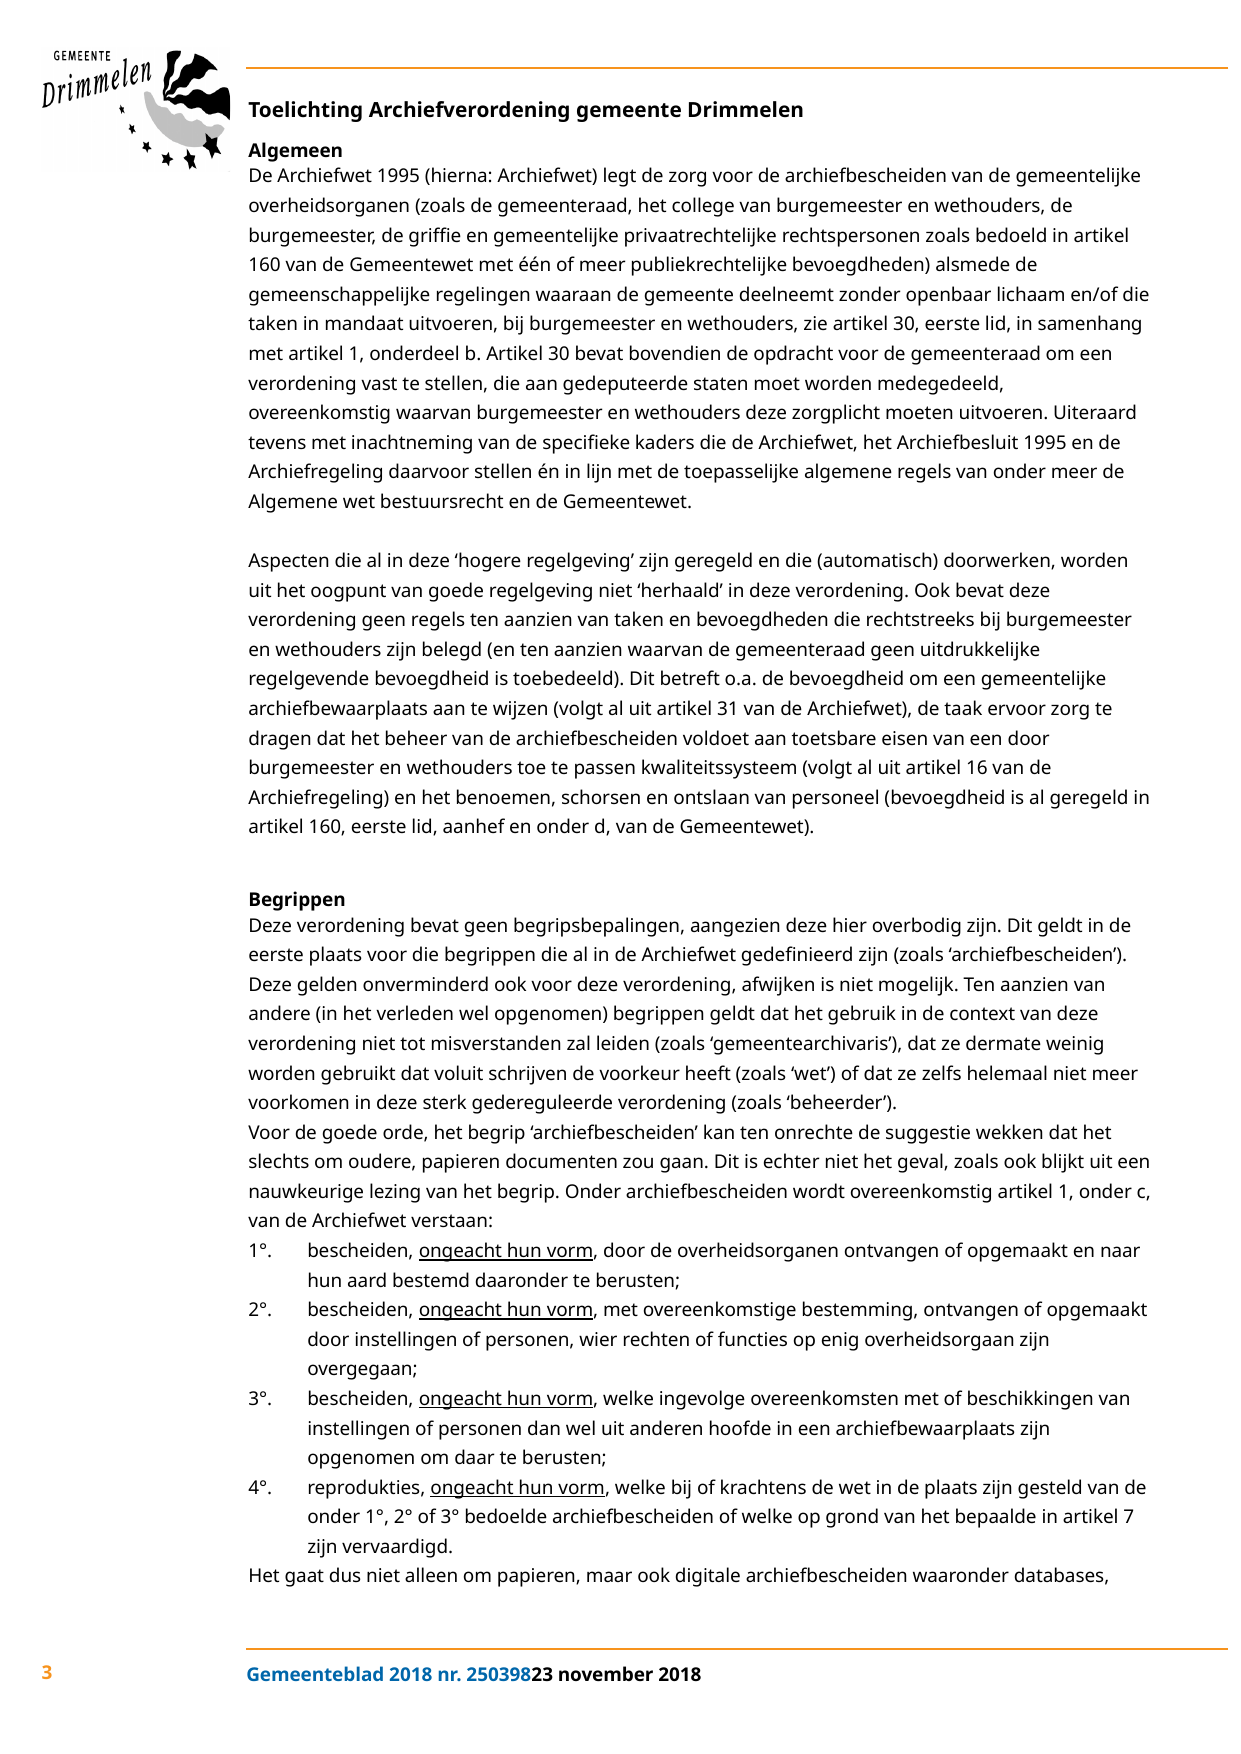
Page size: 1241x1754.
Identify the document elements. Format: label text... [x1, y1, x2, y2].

text Aspecten die al in deze ‘hogere regelgeving’ zijn geregeld en die (automatisch) doorwerken, worden uit het oogpunt van goede regelgeving niet ‘herhaald’ in deze verordening. Ook bevat deze verordening geen regels ten aanzien van taken en bevoegdheden die rechtstreeks bij burgemeester en wethouders zijn belegd (en ten aanzien waarvan de gemeenteraad geen uitdrukkelijke regelgevende bevoegdheid is toebedeeld). Dit betreft o.a. de bevoegdheid om een gemeentelijke archiefbewaarplaats aan te wijzen (volgt al uit artikel 31 van de Archiefwet), de taak ervoor zorg te dragen dat het beheer van de archiefbescheiden voldoet aan toetsbare eisen van een door burgemeester en wethouders toe te passen kwaliteitssysteem (volgt al uit artikel 16 van de Archiefregeling) en het benoemen, schorsen en ontslaan van personeel (bevoegdheid is al geregeld in artikel 160, eerste lid, aanhef en onder d, van de Gemeentewet). [248, 547, 1152, 839]
text Toelichting Archiefverordening gemeente Drimmelen [248, 95, 1152, 123]
text Begrippen [248, 886, 1152, 912]
list bescheiden, ongeacht hun vorm, door de overheidsorganen ontvangen of opgemaakt en naar hun aard bestemd daaronder te berusten; [248, 1237, 1152, 1293]
picture [41, 47, 231, 172]
list reprodukties, ongeacht hun vorm, welke bij of krachtens de wet in de plaats zijn gesteld van de onder 1°, 2° of 3° bedoelde archiefbescheiden of welke op grond van het bepaalde in artikel 7 zijn vervaardigd. [248, 1474, 1152, 1559]
text Deze verordening bevat geen begripsbepalingen, aangezien deze hier overbodig zijn. Dit geldt in de eerste plaats voor die begrippen die al in de Archiefwet gedefinieerd zijn (zoals ‘archiefbescheiden’). Deze gelden onverminderd ook voor deze verordening, afwijken is niet mogelijk. Ten aanzien van andere (in het verleden wel opgenomen) begrippen geldt dat het gebruik in de context van deze verordening niet tot misverstanden zal leiden (zoals ‘gemeentearchivaris’), dat ze dermate weinig worden gebruikt dat voluit schrijven de voorkeur heeft (zoals ‘wet’) of dat ze zelfs helemaal niet meer voorkomen in deze sterk gedereguleerde verordening (zoals ‘beheerder’). [248, 912, 1152, 1115]
text De Archiefwet 1995 (hierna: Archiefwet) legt de zorg voor de archiefbescheiden van de gemeentelijke overheidsorganen (zoals de gemeenteraad, het college van burgemeester en wethouders, de burgemeester, de griffie en gemeentelijke privaatrechtelijke rechtspersonen zoals bedoeld in artikel 160 van de Gemeentewet met één of meer publiekrechtelijke bevoegdheden) alsmede de gemeenschappelijke regelingen waaraan de gemeente deelneemt zonder openbaar lichaam en/of die taken in mandaat uitvoeren, bij burgemeester en wethouders, zie artikel 30, eerste lid, in samenhang met artikel 1, onderdeel b. Artikel 30 bevat bovendien de opdracht voor de gemeenteraad om een verordening vast te stellen, die aan gedeputeerde staten moet worden medegedeeld, overeenkomstig waarvan burgemeester en wethouders deze zorgplicht moeten uitvoeren. Uiteraard tevens met inachtneming van de specifieke kaders die de Archiefwet, het Archiefbesluit 1995 en de Archiefregeling daarvoor stellen én in lijn met de toepasselijke algemene regels van onder meer de Algemene wet bestuursrecht en de Gemeentewet. [248, 163, 1152, 514]
text Het gaat dus niet alleen om papieren, maar ook digitale archiefbescheiden waaronder databases, [248, 1563, 1152, 1588]
list bescheiden, ongeacht hun vorm, met overeenkomstige bestemming, ontvangen of opgemaakt door instellingen of personen, wier rechten of functies op enig overheidsorgaan zijn overgegaan; [248, 1296, 1152, 1381]
list bescheiden, ongeacht hun vorm, welke ingevolge overeenkomsten met of beschikkingen van instellingen of personen dan wel uit anderen hoofde in een archiefbewaarplaats zijn opgenomen om daar te berusten; [248, 1385, 1152, 1470]
text Voor de goede orde, het begrip ‘archiefbescheiden’ kan ten onrechte de suggestie wekken dat het slechts om oudere, papieren documenten zou gaan. Dit is echter niet het geval, zoals ook blijkt uit een nauwkeurige lezing van het begrip. Onder archiefbescheiden wordt overeenkomstig artikel 1, onder c, van de Archiefwet verstaan: [248, 1119, 1152, 1233]
text Algemeen [248, 137, 1152, 163]
